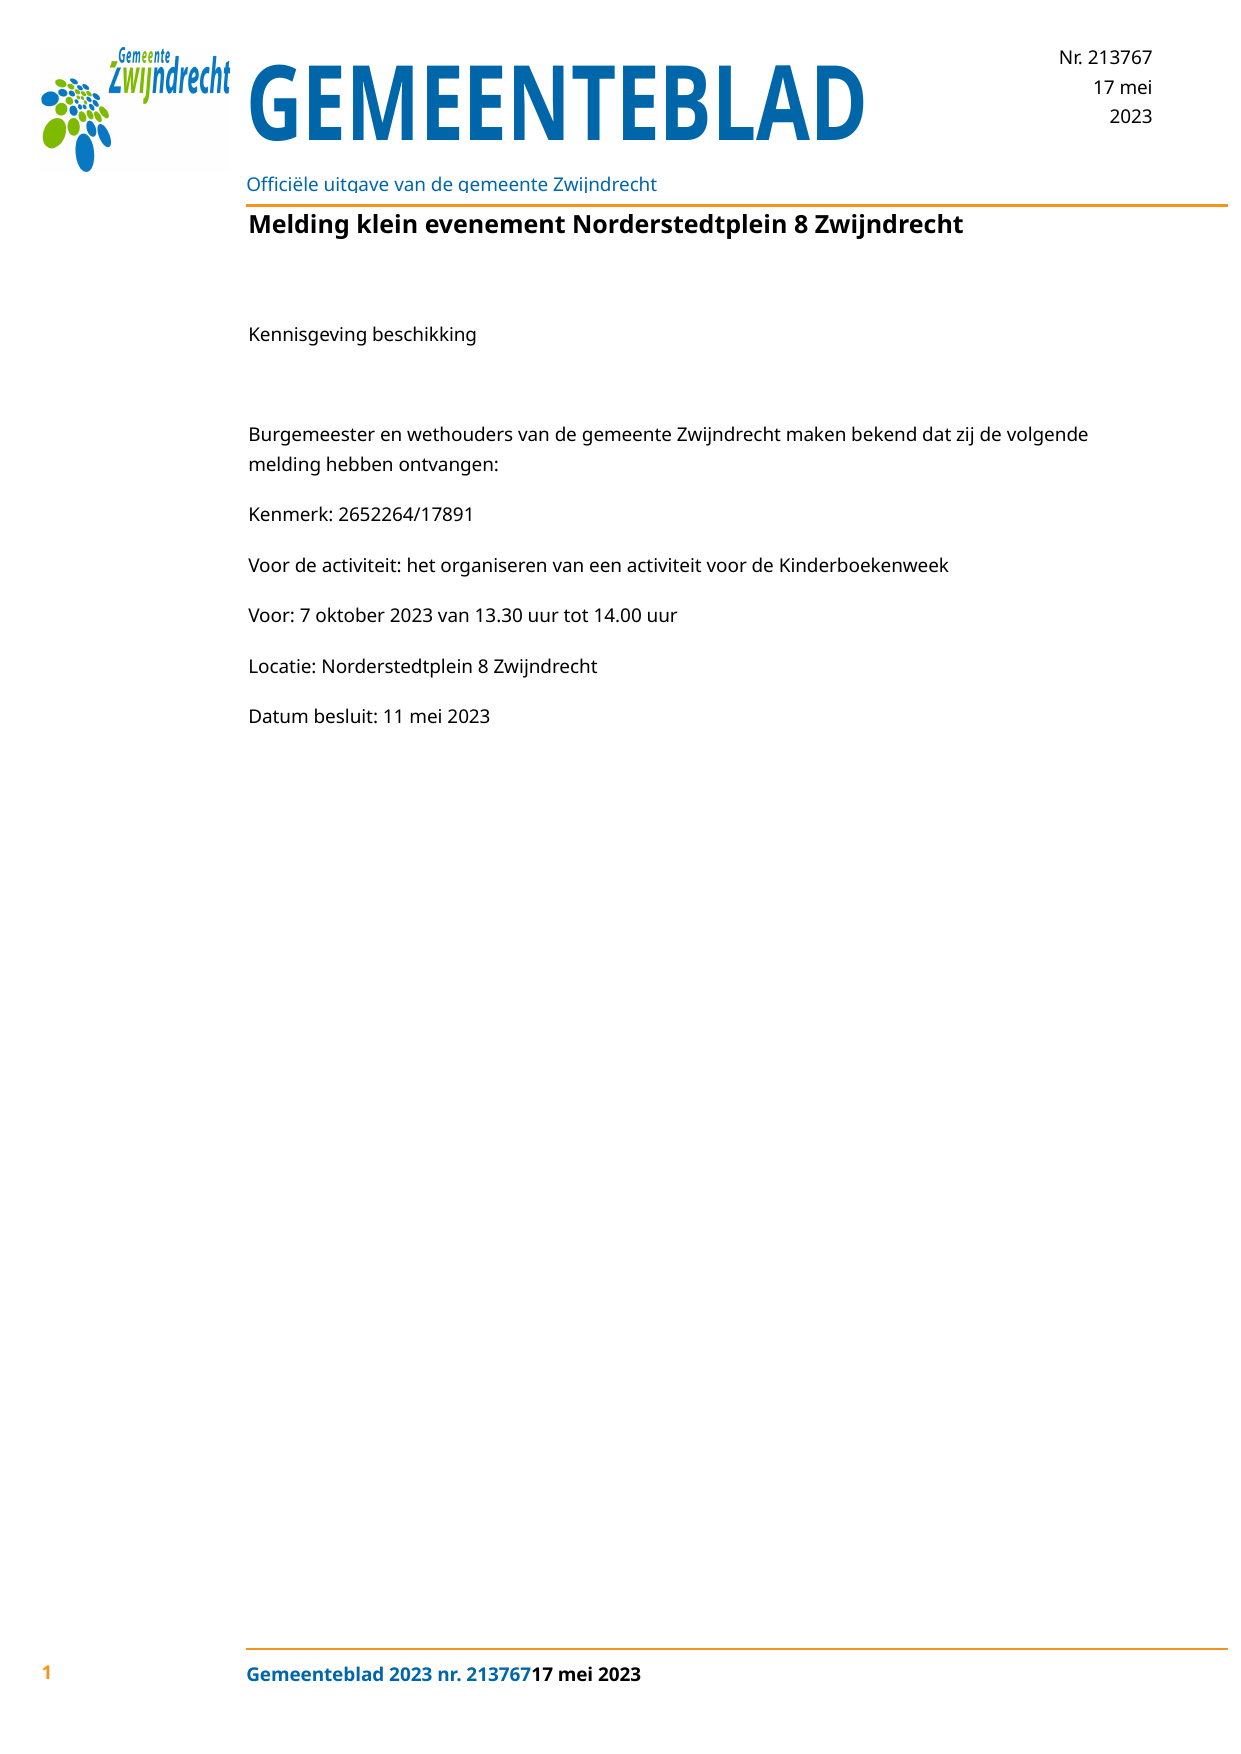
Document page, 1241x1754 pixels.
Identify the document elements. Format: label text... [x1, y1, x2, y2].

text Datum besluit: 11 mei 2023 [248, 703, 1152, 729]
text Voor: 7 oktober 2023 van 13.30 uur tot 14.00 uur [248, 602, 1152, 628]
text Melding klein evenement Norderstedtplein 8 Zwijndrecht [248, 207, 1152, 241]
text Burgemeester en wethouders van de gemeente Zwijndrecht maken bekend dat zij de volgende melding hebben ontvangen: [248, 422, 1152, 477]
text Voor de activiteit: het organiseren van een activiteit voor de Kinderboekenweek [248, 552, 1152, 578]
picture [41, 47, 231, 172]
text Kennisgeving beschikking [248, 321, 1152, 346]
text Locatie: Norderstedtplein 8 Zwijndrecht [248, 653, 1152, 678]
text Kenmerk: 2652264/17891 [248, 502, 1152, 527]
